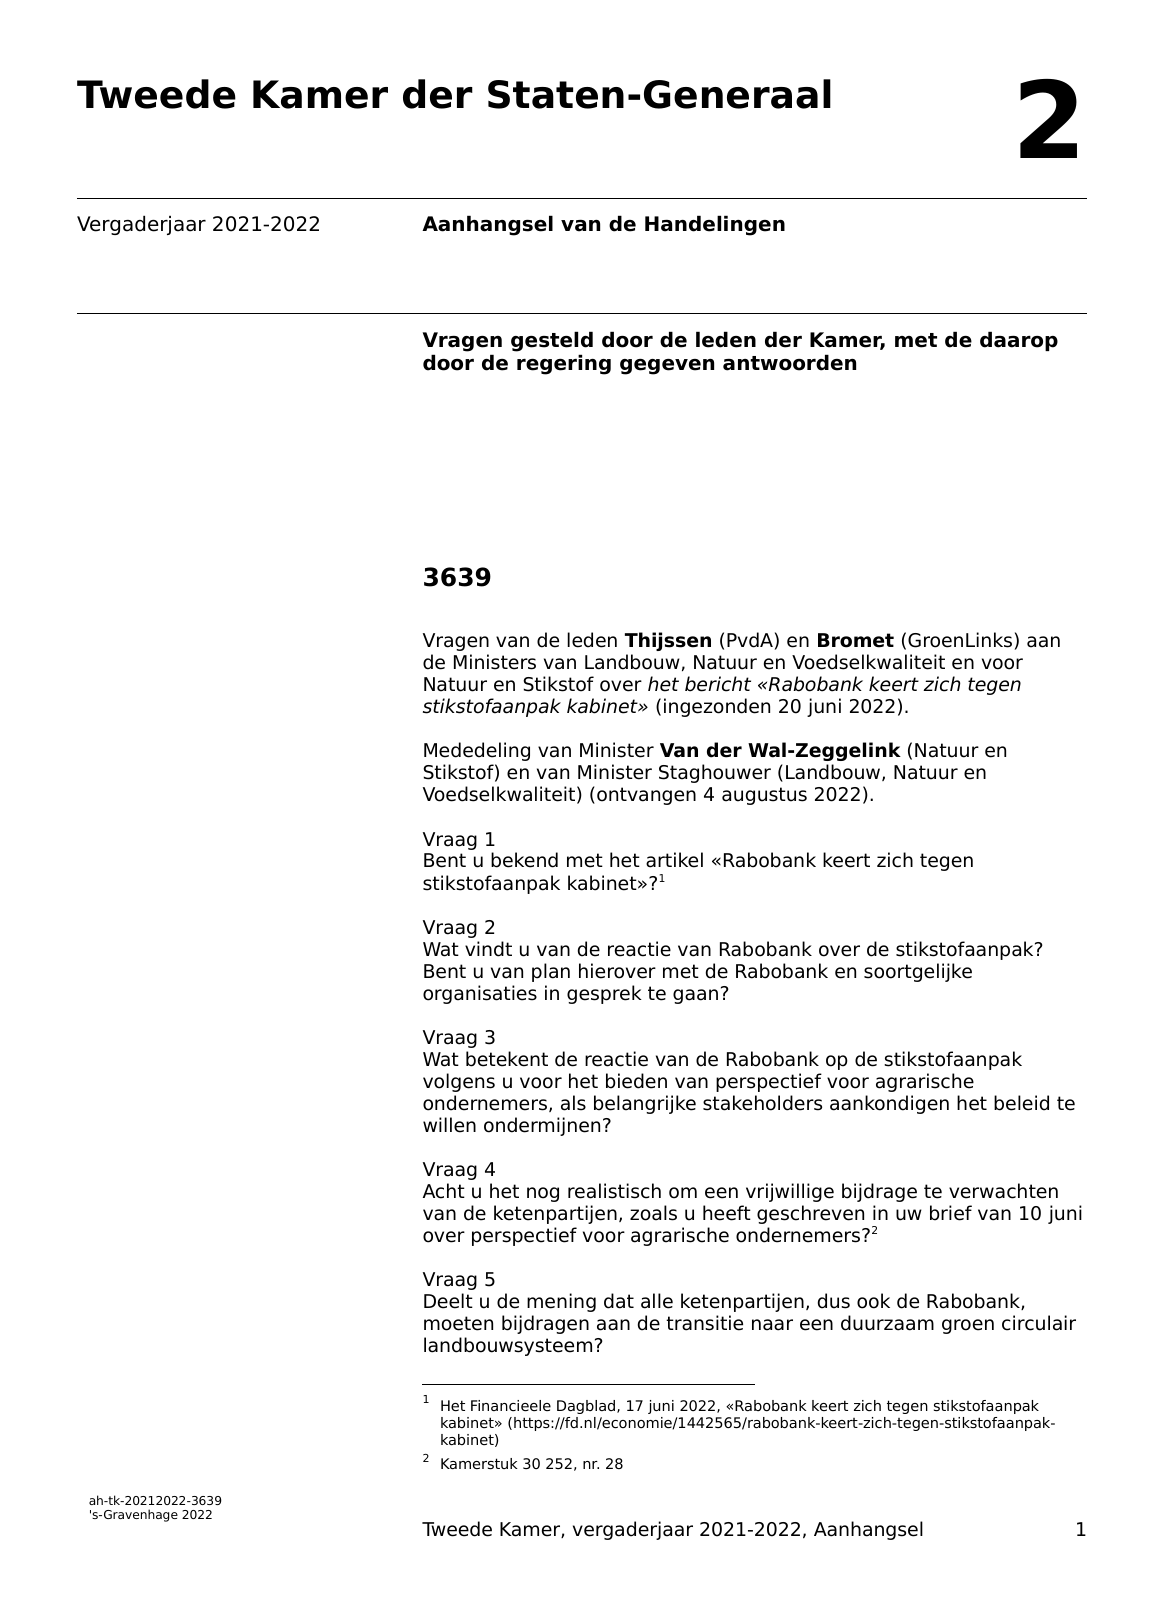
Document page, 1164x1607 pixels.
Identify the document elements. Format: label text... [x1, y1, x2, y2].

text Vraag 4 [422, 1159, 1087, 1181]
table_header 2 [886, 59, 1087, 198]
table_cell [77, 314, 422, 375]
text ah-tk-20212022-3639 [88, 1494, 323, 1508]
text 3639 [422, 563, 1087, 592]
text Vraag 1 [422, 828, 1087, 850]
table_cell Aanhangsel van de Handelingen [422, 199, 1087, 313]
text Deelt u de mening dat alle ketenpartijen, dus ook de Rabobank, moeten bijdragen aan de transitie naar een duurzaam groen circulair landbouwsysteem? [422, 1291, 1087, 1357]
text Wat vindt u van de reactie van Rabobank over de stikstofaanpak? Bent u van plan hierover met de Rabobank en soortgelijke organisaties in gesprek te gaan? [422, 938, 1087, 1004]
table_cell Vragen gesteld door de leden der Kamer, met de daarop door de regering gegeven antwoorden [422, 314, 1087, 375]
text Acht u het nog realistisch om een vrijwillige bijdrage te verwachten van de ketenpartijen, zoals u heeft geschreven in uw brief van 10 juni over perspectief voor agrarische ondernemers? [422, 1181, 1087, 1247]
text Vraag 3 [422, 1027, 1087, 1049]
table_header Tweede Kamer der Staten-Generaal [77, 59, 886, 198]
text Vraag 5 [422, 1269, 1087, 1291]
table_cell Vergaderjaar 2021-2022 [77, 199, 422, 313]
text Vragen van de leden Thijssen (PvdA) en Bromet (GroenLinks) aan de Ministers van Landbouw, Natuur en Voedselkwaliteit en voor Natuur en Stikstof over het bericht «Rabobank keert zich tegen stikstofaanpak kabinet» (ingezonden 20 juni 2022). [422, 630, 1087, 718]
text Kamerstuk 30 252, nr. 28 [422, 1452, 1087, 1474]
text Het Financieele Dagblad, 17 juni 2022, «Rabobank keert zich tegen stikstofaanpak kabinet» (https://fd.nl/economie/1442565/rabobank-keert-zich-tegen-stikstofaanpak-kabinet) [422, 1393, 1087, 1449]
text Bent u bekend met het artikel «Rabobank keert zich tegen stikstofaanpak kabinet»? [422, 850, 1087, 894]
text Mededeling van Minister Van der Wal-Zeggelink (Natuur en Stikstof) en van Minister Staghouwer (Landbouw, Natuur en Voedselkwaliteit) (ontvangen 4 augustus 2022). [422, 740, 1087, 806]
text Vraag 2 [422, 917, 1087, 938]
text 's-Gravenhage 2022 [88, 1508, 323, 1522]
text Wat betekent de reactie van de Rabobank op de stikstofaanpak volgens u voor het bieden van perspectief voor agrarische ondernemers, als belangrijke stakeholders aankondigen het beleid te willen ondermijnen? [422, 1049, 1087, 1137]
